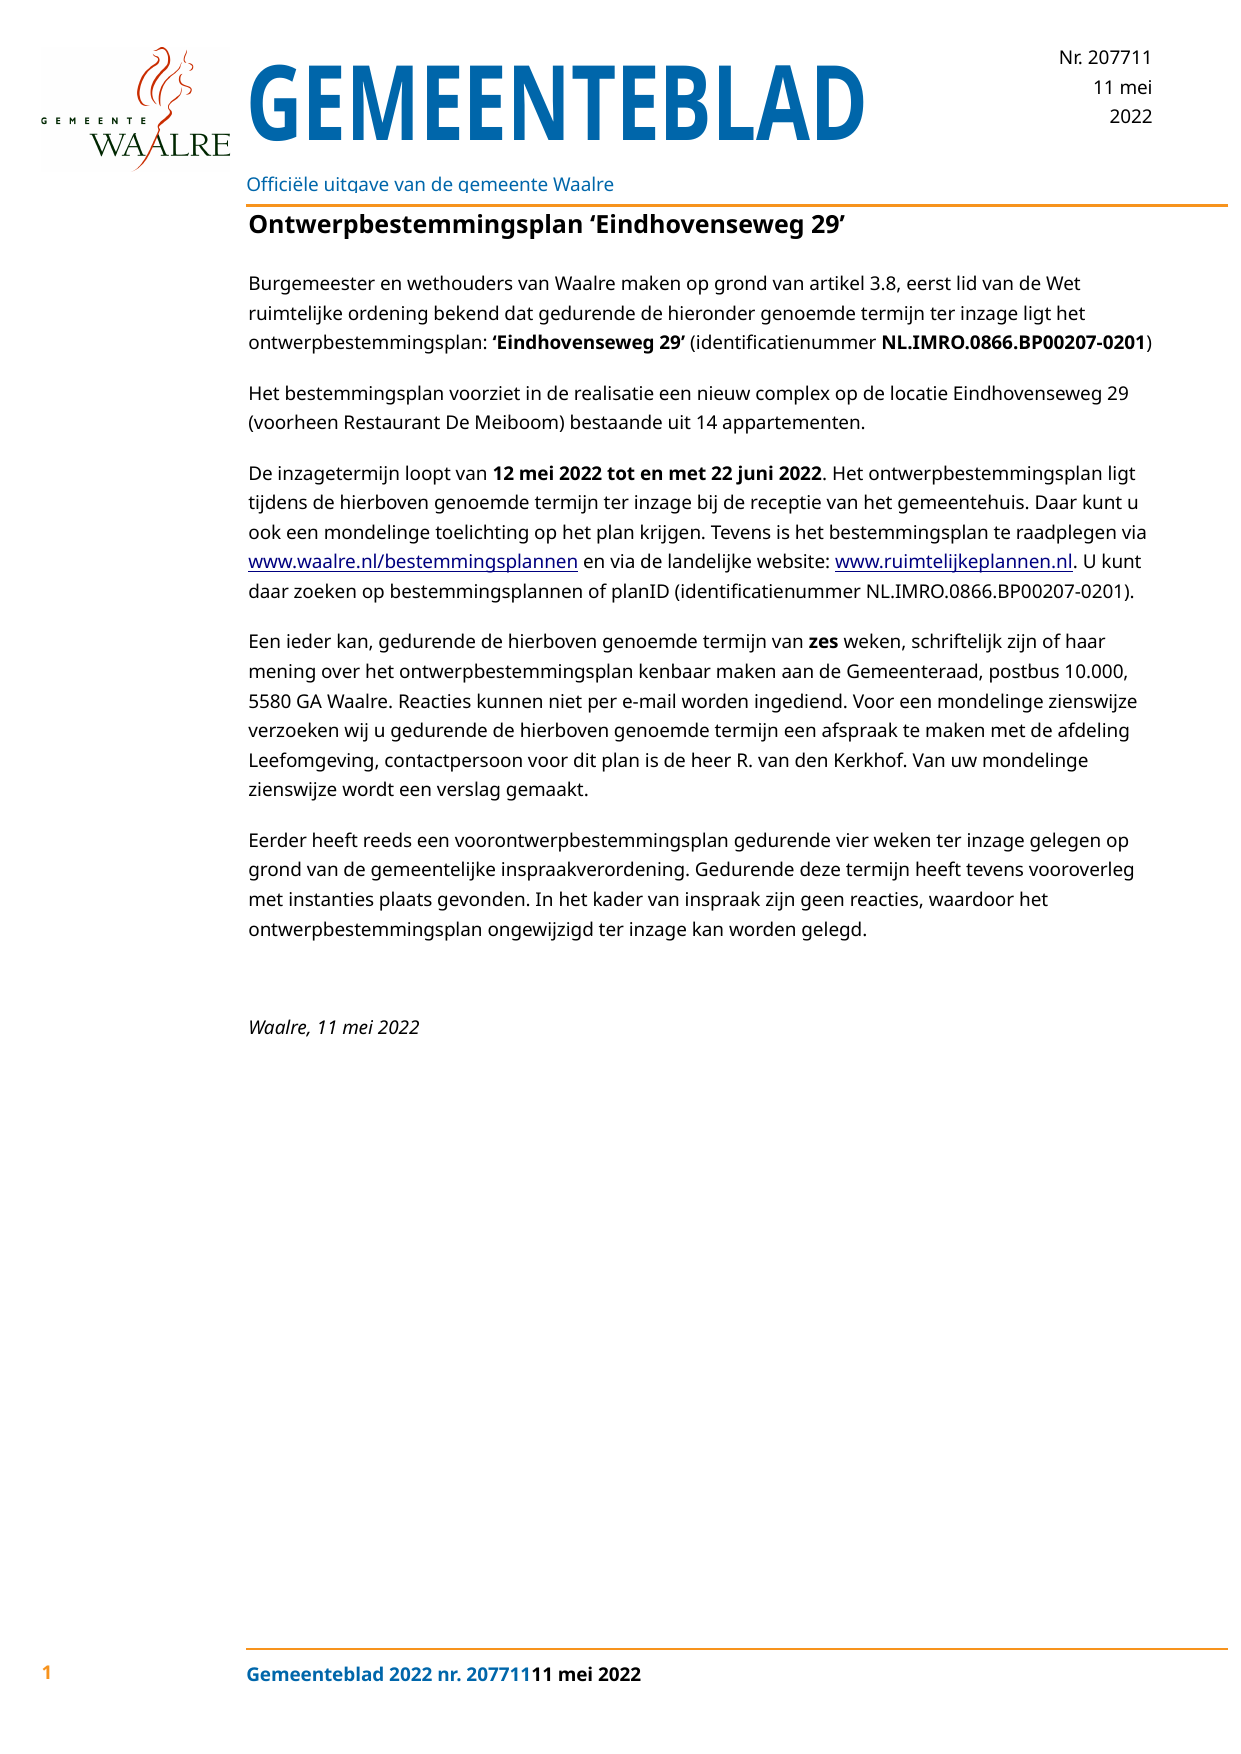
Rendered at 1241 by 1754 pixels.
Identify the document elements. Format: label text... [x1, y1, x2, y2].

text Waalre, 11 mei 2022 [248, 1014, 1152, 1040]
text Een ieder kan, gedurende de hierboven genoemde termijn van zes weken, schriftelijk zijn of haar mening over het ontwerpbestemmingsplan kenbaar maken aan de Gemeenteraad, postbus 10.000, 5580 GA Waalre. Reacties kunnen niet per e-mail worden ingediend. Voor een mondelinge zienswijze verzoeken wij u gedurende de hierboven genoemde termijn een afspraak te maken met de afdeling Leefomgeving, contactpersoon voor dit plan is de heer R. van den Kerkhof. Van uw mondelinge zienswijze wordt een verslag gemaakt. [248, 629, 1152, 802]
text Ontwerpbestemmingsplan ‘Eindhovenseweg 29’ [248, 207, 1152, 241]
text Eerder heeft reeds een voorontwerpbestemmingsplan gedurende vier weken ter inzage gelegen op grond van de gemeentelijke inspraakverordening. Gedurende deze termijn heeft tevens vooroverleg met instanties plaats gevonden. In het kader van inspraak zijn geen reacties, waardoor het ontwerpbestemmingsplan ongewijzigd ter inzage kan worden gelegd. [248, 827, 1152, 941]
text Burgemeester en wethouders van Waalre maken op grond van artikel 3.8, eerst lid van de Wet ruimtelijke ordening bekend dat gedurende de hieronder genoemde termijn ter inzage ligt het ontwerpbestemmingsplan: ‘Eindhovenseweg 29’ (identificatienummer NL.IMRO.0866.BP00207-0201) [248, 270, 1152, 355]
text Het bestemmingsplan voorziet in de realisatie een nieuw complex op de locatie Eindhovenseweg 29 (voorheen Restaurant De Meiboom) bestaande uit 14 appartementen. [248, 380, 1152, 435]
text De inzagetermijn loopt van 12 mei 2022 tot en met 22 juni 2022. Het ontwerpbestemmingsplan ligt tijdens de hierboven genoemde termijn ter inzage bij de receptie van het gemeentehuis. Daar kunt u ook een mondelinge toelichting op het plan krijgen. Tevens is het bestemmingsplan te raadplegen via www.waalre.nl/bestemmingsplannen en via de landelijke website: www.ruimtelijkeplannen.nl. U kunt daar zoeken op bestemmingsplannen of planID (identificatienummer NL.IMRO.0866.BP00207-0201). [248, 460, 1152, 604]
picture [41, 47, 231, 172]
